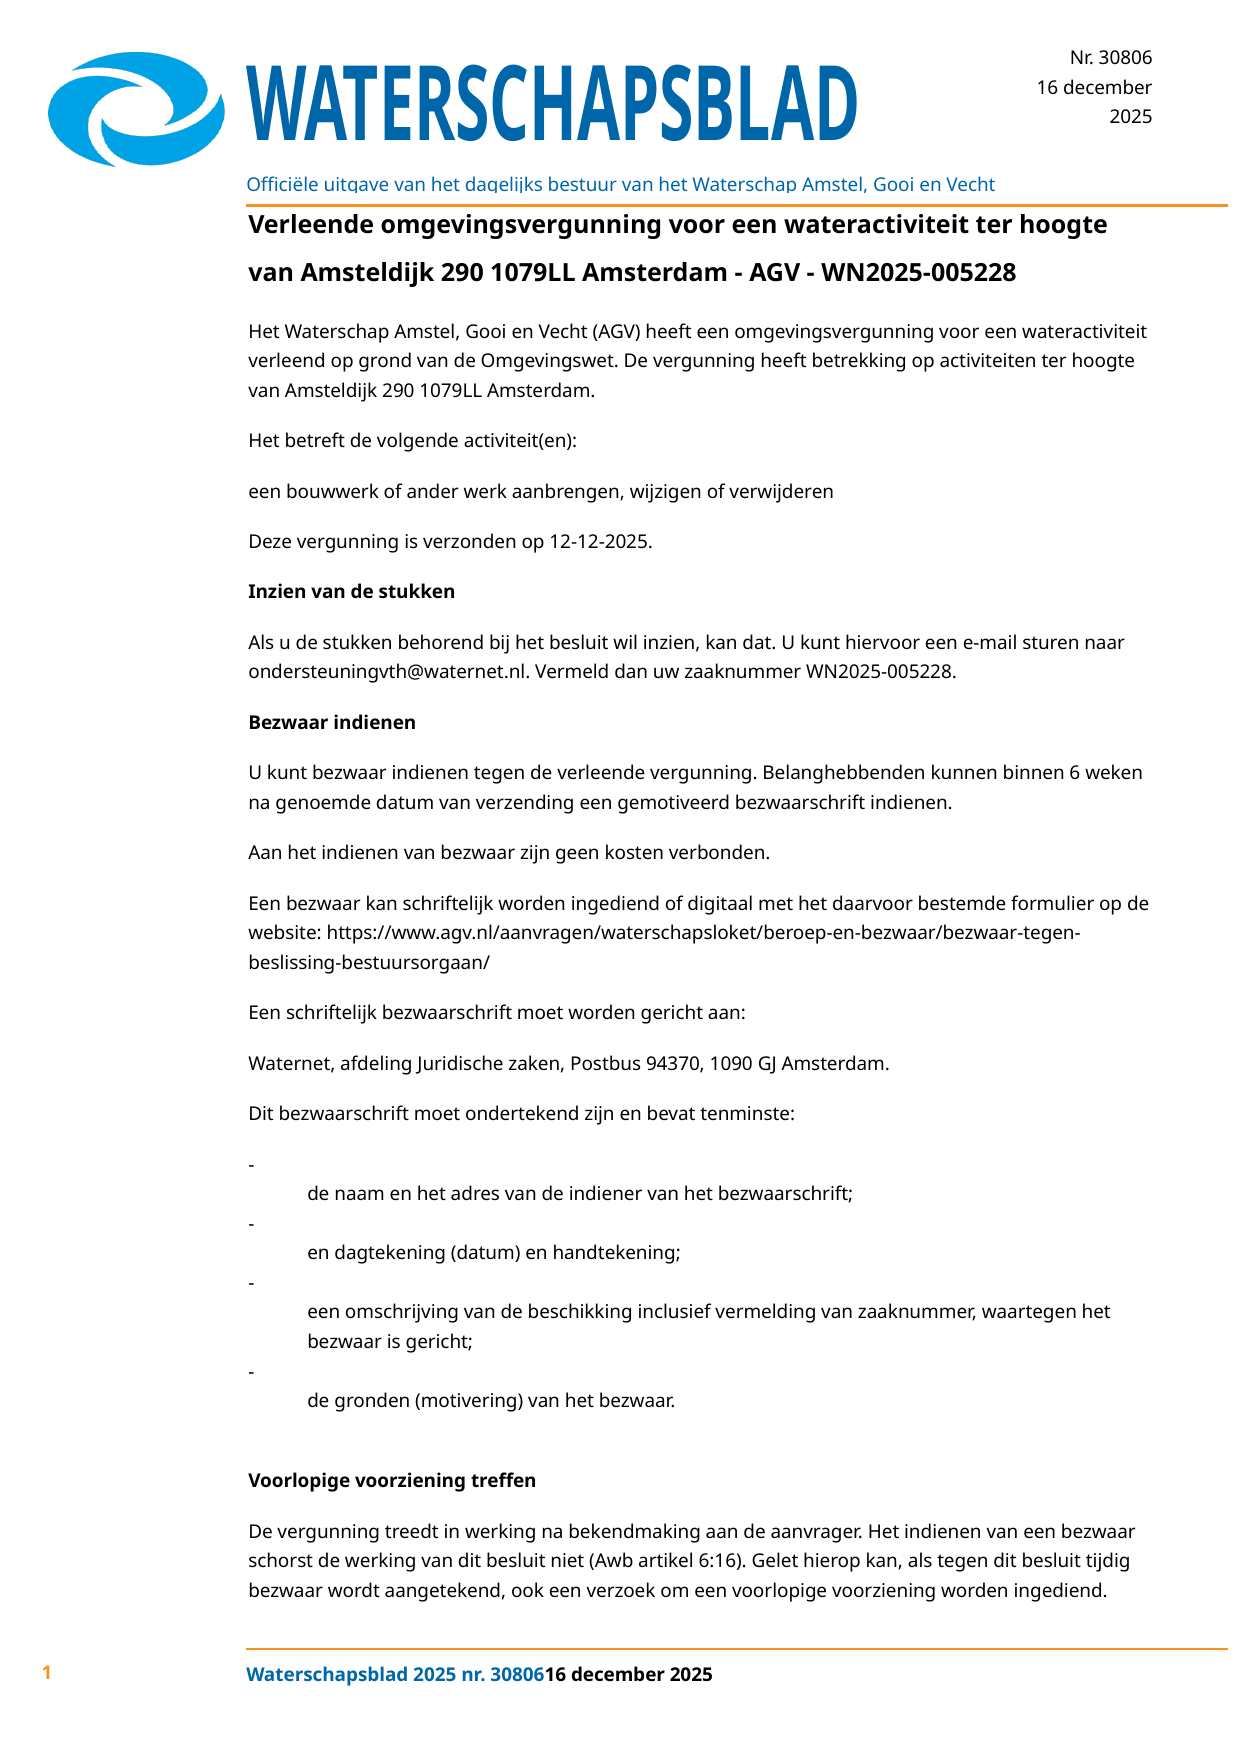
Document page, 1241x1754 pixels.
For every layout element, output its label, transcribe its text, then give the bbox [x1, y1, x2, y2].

text Een bezwaar kan schriftelijk worden ingediend of digitaal met het daarvoor bestemde formulier op de website: https://www.agv.nl/aanvragen/waterschapsloket/beroep-en-bezwaar/bezwaar-tegen-beslissing-bestuursorgaan/ [248, 890, 1152, 975]
list een omschrijving van de beschikking inclusief vermelding van zaaknummer, waartegen het bezwaar is gericht; [248, 1299, 1152, 1354]
list en dagtekening (datum) en handtekening; [248, 1239, 1152, 1265]
text Deze vergunning is verzonden op 12-12-2025. [248, 528, 1152, 554]
text De vergunning treedt in werking na bekendmaking aan de aanvrager. Het indienen van een bezwaar schorst de werking van dit besluit niet (Awb artikel 6:16). Gelet hierop kan, als tegen dit besluit tijdig bezwaar wordt aangetekend, ook een verzoek om een voorlopige voorziening worden ingediend. [248, 1518, 1152, 1603]
text Bezwaar indienen [248, 709, 1152, 735]
text Verleende omgevingsvergunning voor een wateractiviteit ter hoogte van Amsteldijk 290 1079LL Amsterdam - AGV - WN2025-005228 [248, 207, 1152, 288]
text Inzien van de stukken [248, 579, 1152, 604]
text Het Waterschap Amstel, Gooi en Vecht (AGV) heeft een omgevingsvergunning voor een wateractiviteit verleend op grond van de Omgevingswet. De vergunning heeft betrekking op activiteiten ter hoogte van Amsteldijk 290 1079LL Amsterdam. [248, 318, 1152, 403]
text Een schriftelijk bezwaarschrift moet worden gericht aan: [248, 999, 1152, 1025]
list de naam en het adres van de indiener van het bezwaarschrift; [248, 1180, 1152, 1206]
text Voorlopige voorziening treffen [248, 1467, 1152, 1493]
text Waternet, afdeling Juridische zaken, Postbus 94370, 1090 GJ Amsterdam. [248, 1050, 1152, 1076]
text Als u de stukken behorend bij het besluit wil inzien, kan dat. U kunt hiervoor een e-mail sturen naar ondersteuningvth@waternet.nl. Vermeld dan uw zaaknummer WN2025-005228. [248, 629, 1152, 684]
text U kunt bezwaar indienen tegen de verleende vergunning. Belanghebbenden kunnen binnen 6 weken na genoemde datum van verzending een gemotiveerd bezwaarschrift indienen. [248, 759, 1152, 815]
text een bouwwerk of ander werk aanbrengen, wijzigen of verwijderen [248, 478, 1152, 504]
text Aan het indienen van bezwaar zijn geen kosten verbonden. [248, 839, 1152, 865]
picture [41, 47, 231, 172]
text Het betreft de volgende activiteit(en): [248, 427, 1152, 453]
list de gronden (motivering) van het bezwaar. [248, 1387, 1152, 1413]
text Dit bezwaarschrift moet ondertekend zijn en bevat tenminste: [248, 1100, 1152, 1126]
